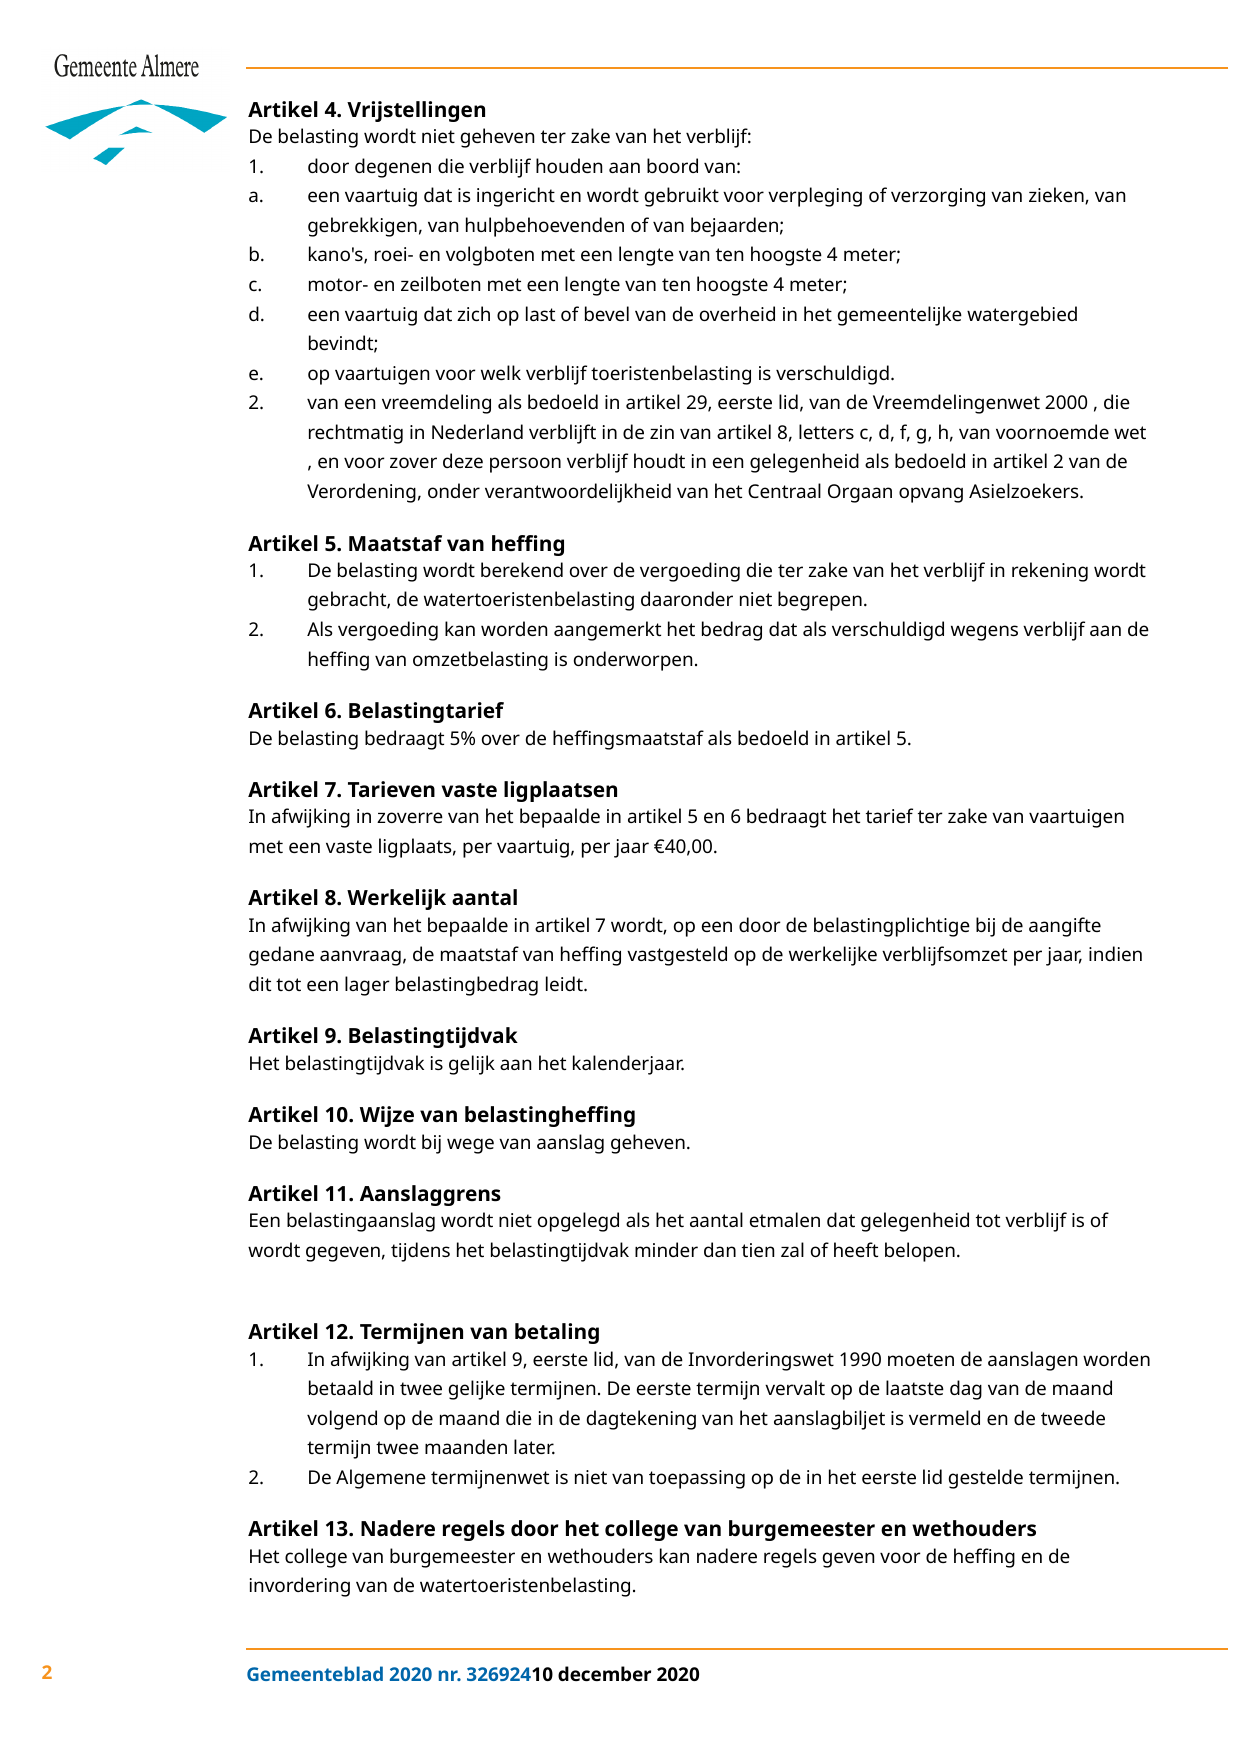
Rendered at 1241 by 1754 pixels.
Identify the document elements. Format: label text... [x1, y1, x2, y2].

list De belasting wordt berekend over de vergoeding die ter zake van het verblijf in rekening wordt gebracht, de watertoeristenbelasting daaronder niet begrepen. [248, 557, 1152, 612]
list een vaartuig dat is ingericht en wordt gebruikt voor verpleging of verzorging van zieken, van gebrekkigen, van hulpbehoevenden of van bejaarden; [248, 182, 1152, 238]
list Als vergoeding kan worden aangemerkt het bedrag dat als verschuldigd wegens verblijf aan de heffing van omzetbelasting is onderworpen. [248, 616, 1152, 672]
text Artikel 9. Belastingtijdvak [248, 1022, 1152, 1050]
text Artikel 4. Vrijstellingen [248, 95, 1152, 123]
list van een vreemdeling als bedoeld in artikel 29, eerste lid, van de Vreemdelingenwet 2000 , die rechtmatig in Nederland verblijft in de zin van artikel 8, letters c, d, f, g, h, van voornoemde wet , en voor zover deze persoon verblijf houdt in een gelegenheid als bedoeld in artikel 2 van de Verordening, onder verantwoordelijkheid van het Centraal Orgaan opvang Asielzoekers. [248, 389, 1152, 504]
text De belasting bedraagt 5% over de heffingsmaatstaf als bedoeld in artikel 5. [248, 725, 1152, 750]
list De Algemene termijnenwet is niet van toepassing op de in het eerste lid gestelde termijnen. [248, 1464, 1152, 1490]
picture [41, 47, 231, 172]
text De belasting wordt niet geheven ter zake van het verblijf: [248, 123, 1152, 149]
text Artikel 11. Aanslaggrens [248, 1179, 1152, 1208]
text In afwijking in zoverre van het bepaalde in artikel 5 en 6 bedraagt het tarief ter zake van vaartuigen met een vaste ligplaats, per vaartuig, per jaar €40,00. [248, 803, 1152, 859]
text Het college van burgemeester en wethouders kan nadere regels geven voor de heffing en de invordering van de watertoeristenbelasting. [248, 1543, 1152, 1598]
text Artikel 8. Werkelijk aantal [248, 883, 1152, 912]
list een vaartuig dat zich op last of bevel van de overheid in het gemeentelijke watergebied bevindt; [248, 301, 1152, 356]
list kano's, roei- en volgboten met een lengte van ten hoogste 4 meter; [248, 242, 1152, 267]
list op vaartuigen voor welk verblijf toeristenbelasting is verschuldigd. [248, 360, 1152, 386]
text Het belastingtijdvak is gelijk aan het kalenderjaar. [248, 1050, 1152, 1076]
list door degenen die verblijf houden aan boord van: [248, 153, 1152, 178]
text De belasting wordt bij wege van aanslag geheven. [248, 1129, 1152, 1154]
text In afwijking van het bepaalde in artikel 7 wordt, op een door de belastingplichtige bij de aangifte gedane aanvraag, de maatstaf van heffing vastgesteld op de werkelijke verblijfsomzet per jaar, indien dit tot een lager belastingbedrag leidt. [248, 912, 1152, 997]
text Artikel 12. Termijnen van betaling [248, 1317, 1152, 1346]
list In afwijking van artikel 9, eerste lid, van de Invorderingswet 1990 moeten de aanslagen worden betaald in twee gelijke termijnen. De eerste termijn vervalt op de laatste dag van de maand volgend op de maand die in de dagtekening van het aanslagbiljet is vermeld en de tweede termijn twee maanden later. [248, 1346, 1152, 1460]
text Artikel 13. Nadere regels door het college van burgemeester en wethouders [248, 1514, 1152, 1543]
text Een belastingaanslag wordt niet opgelegd als het aantal etmalen dat gelegenheid tot verblijf is of wordt gegeven, tijdens het belastingtijdvak minder dan tien zal of heeft belopen. [248, 1208, 1152, 1263]
text Artikel 5. Maatstaf van heffing [248, 529, 1152, 557]
text Artikel 10. Wijze van belastingheffing [248, 1100, 1152, 1129]
list motor- en zeilboten met een lengte van ten hoogste 4 meter; [248, 271, 1152, 297]
text Artikel 6. Belastingtarief [248, 696, 1152, 725]
text Artikel 7. Tarieven vaste ligplaatsen [248, 775, 1152, 803]
